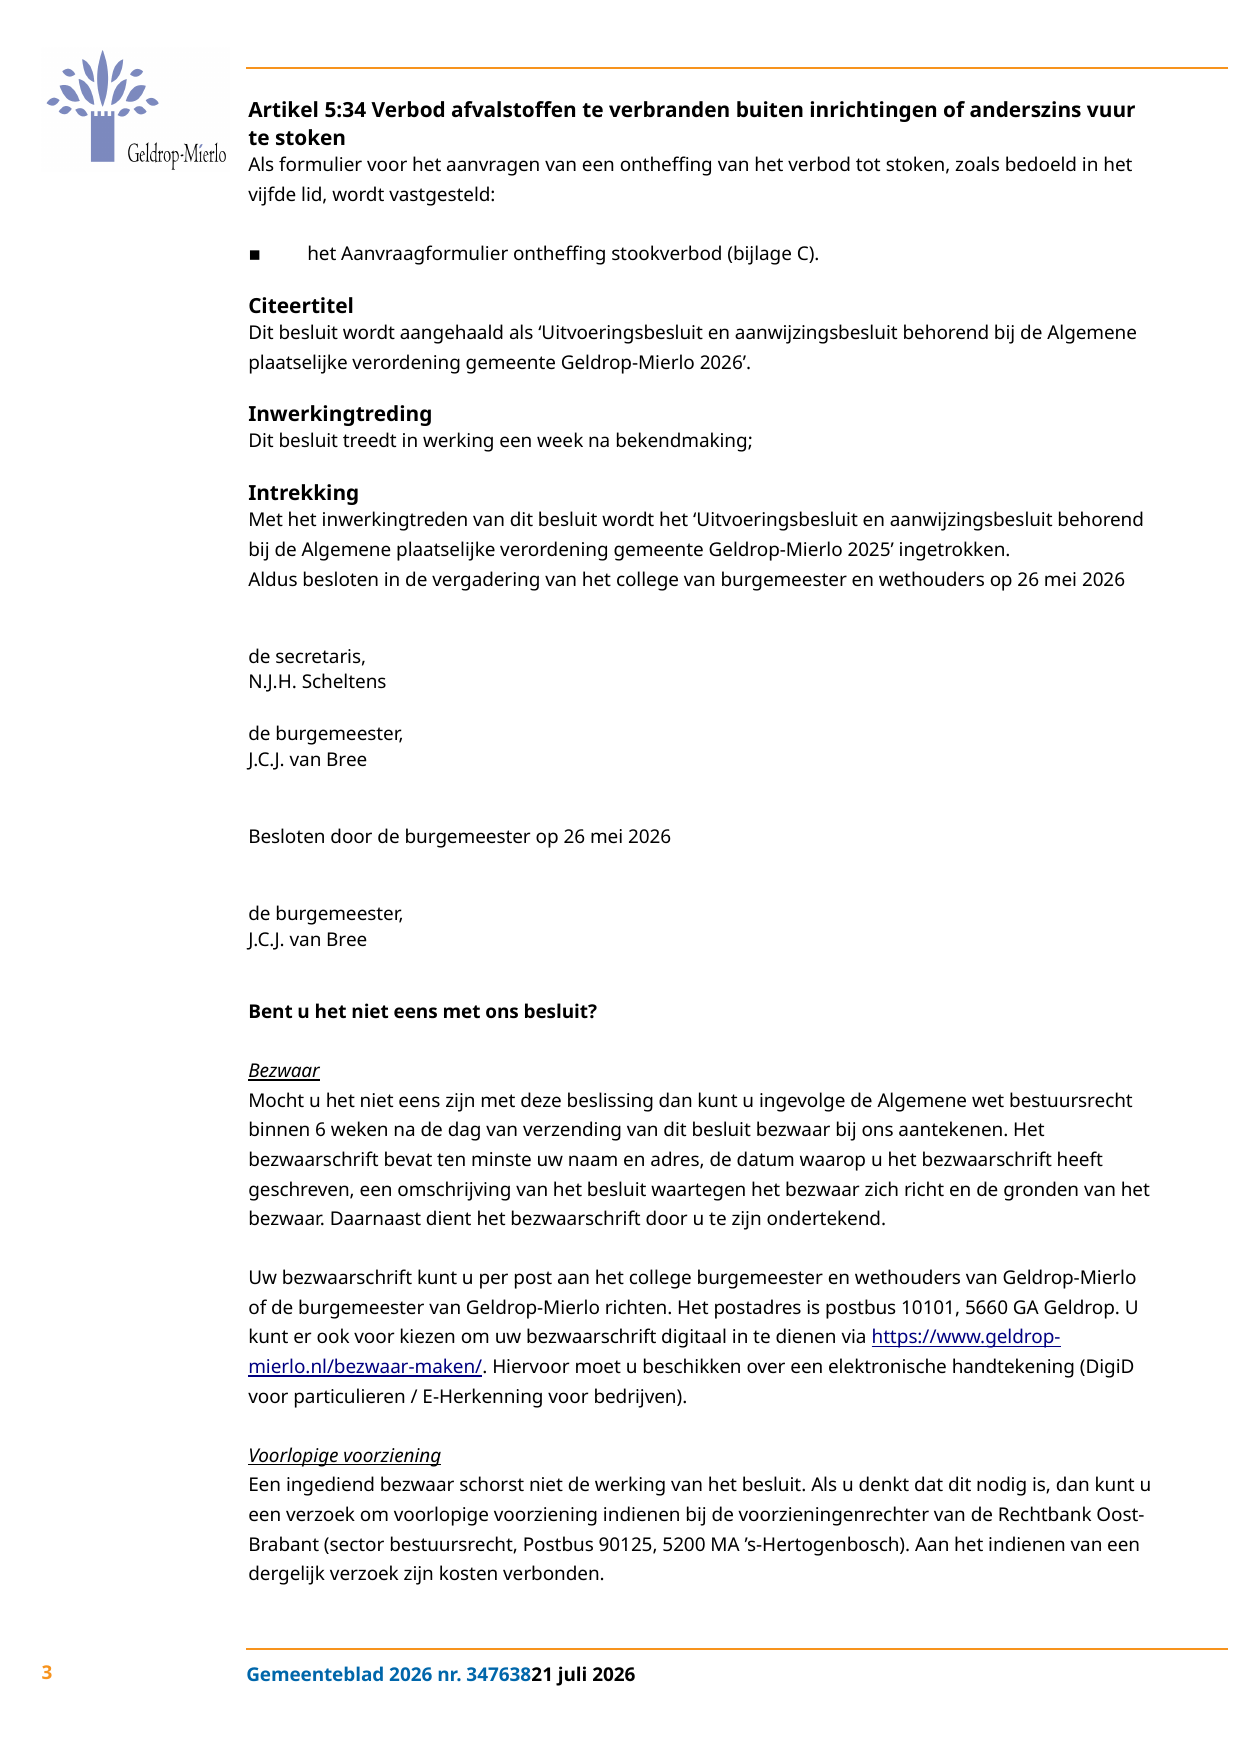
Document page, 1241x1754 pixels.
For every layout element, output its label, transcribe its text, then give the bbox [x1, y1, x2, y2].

text Dit besluit wordt aangehaald als ‘Uitvoeringsbesluit en aanwijzingsbesluit behorend bij de Algemene plaatselijke verordening gemeente Geldrop-Mierlo 2026’. [248, 319, 1152, 374]
picture [41, 47, 231, 172]
text Voorlopige voorziening [248, 1442, 1152, 1468]
text Met het inwerkingtreden van dit besluit wordt het ‘Uitvoeringsbesluit en aanwijzingsbesluit behorend bij de Algemene plaatselijke verordening gemeente Geldrop-Mierlo 2025’ ingetrokken. [248, 507, 1152, 562]
text de burgemeester, [248, 720, 1152, 746]
text Citeertitel [248, 291, 1152, 319]
text Artikel 5:34 Verbod afvalstoffen te verbranden buiten inrichtingen of anderszins vuur te stoken [248, 95, 1152, 152]
text Dit besluit treedt in werking een week na bekendmaking; [248, 428, 1152, 453]
text de secretaris, [248, 643, 1152, 669]
text Aldus besloten in de vergadering van het college van burgemeester en wethouders op 26 mei 2026 [248, 566, 1152, 591]
list het Aanvraagformulier ontheffing stookverbod (bijlage C). [248, 240, 1152, 266]
text J.C.J. van Bree [248, 926, 1152, 952]
text Een ingediend bezwaar schorst niet de werking van het besluit. Als u denkt dat dit nodig is, dan kunt u een verzoek om voorlopige voorziening indienen bij de voorzieningenrechter van de Rechtbank Oost-Brabant (sector bestuursrecht, Postbus 90125, 5200 MA ’s-Hertogenbosch). Aan het indienen van een dergelijk verzoek zijn kosten verbonden. [248, 1472, 1152, 1586]
text Bezwaar [248, 1057, 1152, 1083]
text de burgemeester, [248, 900, 1152, 926]
text Uw bezwaarschrift kunt u per post aan het college burgemeester en wethouders van Geldrop-Mierlo of de burgemeester van Geldrop-Mierlo richten. Het postadres is postbus 10101, 5660 GA Geldrop. U kunt er ook voor kiezen om uw bezwaarschrift digitaal in te dienen via https://www.geldrop-mierlo.nl/bezwaar-maken/. Hiervoor moet u beschikken over een elektronische handtekening (DigiD voor particulieren / E-Herkenning voor bedrijven). [248, 1264, 1152, 1408]
text Inwerkingtreding [248, 399, 1152, 428]
text Intrekking [248, 478, 1152, 507]
text Besloten door de burgemeester op 26 mei 2026 [248, 823, 1152, 849]
text N.J.H. Scheltens [248, 669, 1152, 694]
text Mocht u het niet eens zijn met deze beslissing dan kunt u ingevolge de Algemene wet bestuursrecht binnen 6 weken na de dag van verzending van dit besluit bezwaar bij ons aantekenen. Het bezwaarschrift bevat ten minste uw naam en adres, de datum waarop u het bezwaarschrift heeft geschreven, een omschrijving van het besluit waartegen het bezwaar zich richt en de gronden van het bezwaar. Daarnaast dient het bezwaarschrift door u te zijn ondertekend. [248, 1087, 1152, 1231]
text Als formulier voor het aanvragen van een ontheffing van het verbod tot stoken, zoals bedoeld in het vijfde lid, wordt vastgesteld: [248, 152, 1152, 207]
text J.C.J. van Bree [248, 746, 1152, 772]
text Bent u het niet eens met ons besluit? [248, 998, 1152, 1024]
